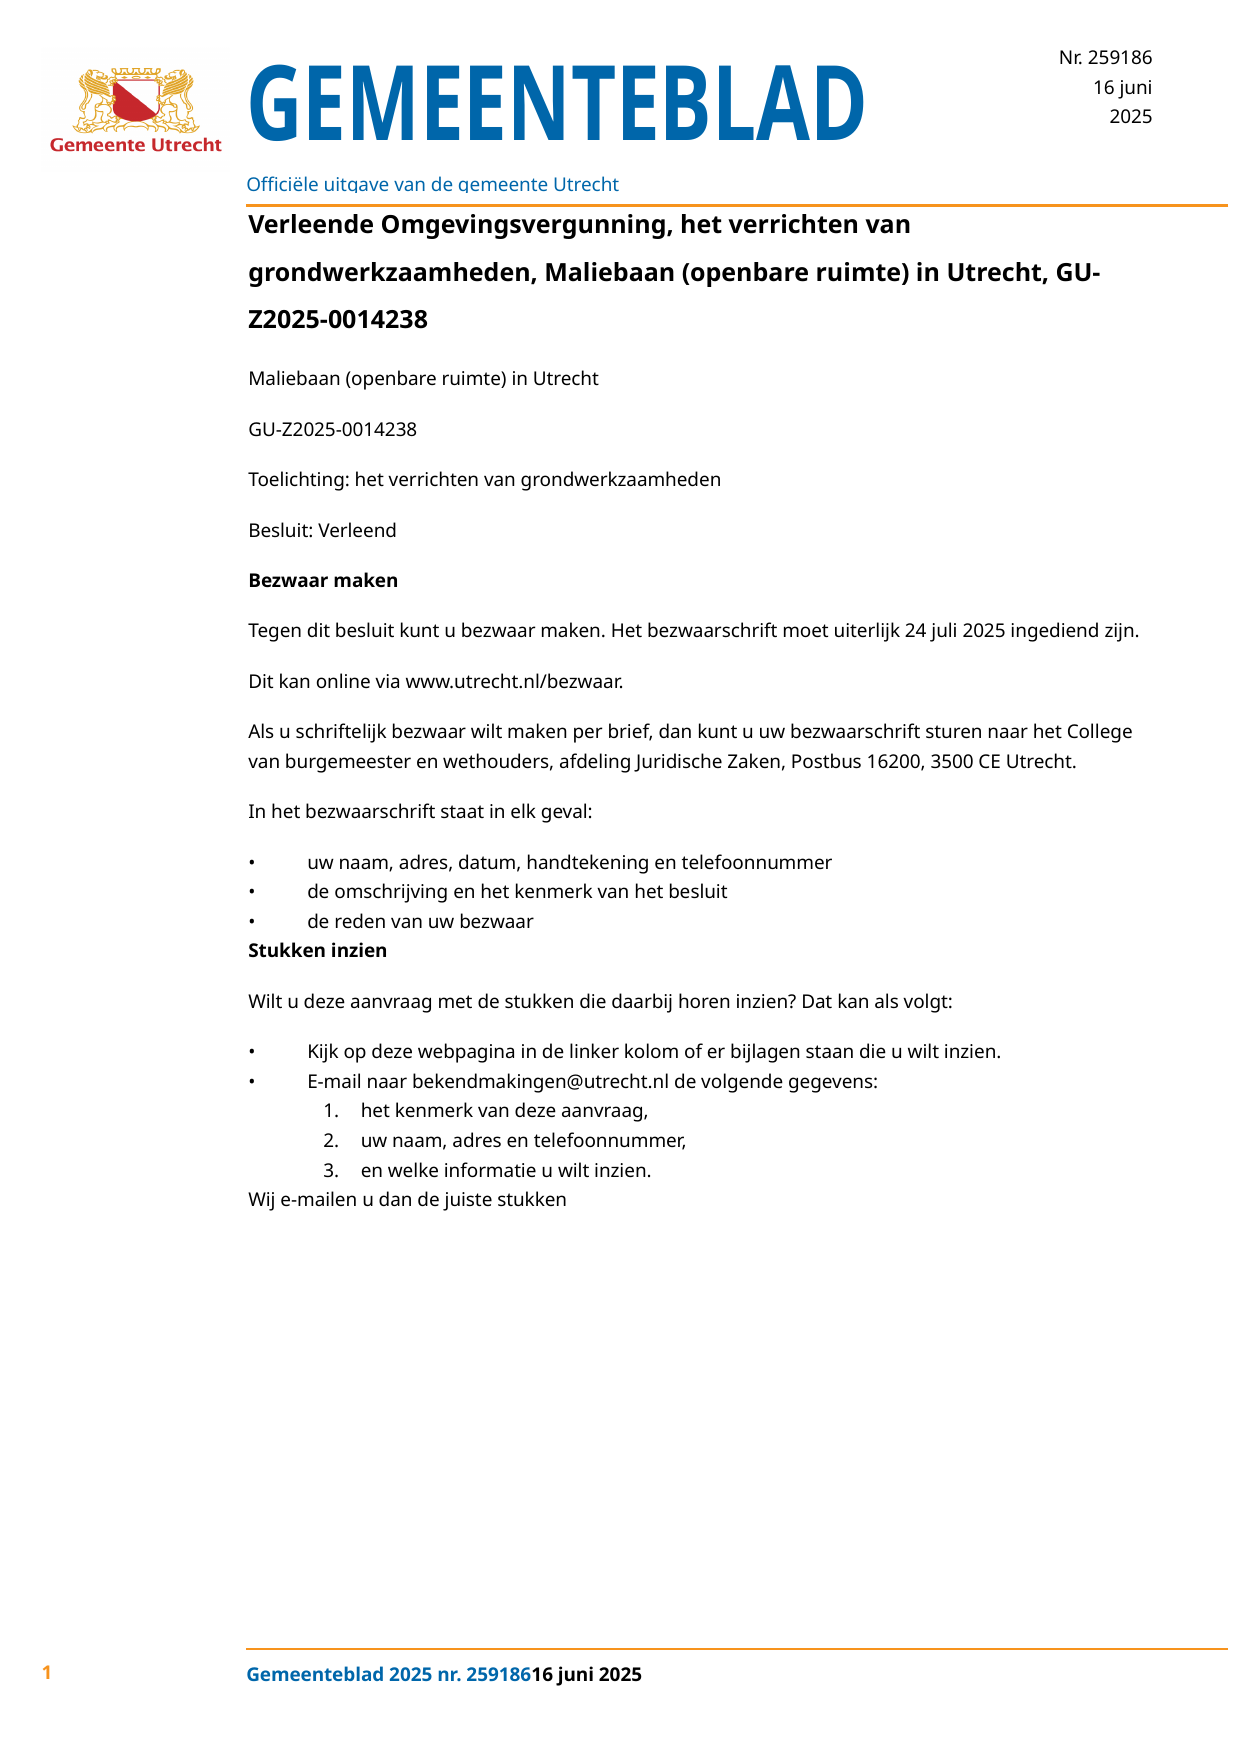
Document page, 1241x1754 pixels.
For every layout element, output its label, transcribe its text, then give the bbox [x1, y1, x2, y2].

text Bezwaar maken [248, 567, 1152, 593]
text Maliebaan (openbare ruimte) in Utrecht [248, 366, 1152, 391]
text Verleende Omgevingsvergunning, het verrichten van grondwerkzaamheden, Maliebaan (openbare ruimte) in Utrecht, GU-Z2025-0014238 [248, 207, 1152, 336]
text Besluit: Verleend [248, 517, 1152, 542]
list Kijk op deze webpagina in de linker kolom of er bijlagen staan die u wilt inzien. [248, 1038, 1152, 1064]
text Toelichting: het verrichten van grondwerkzaamheden [248, 466, 1152, 492]
list de reden van uw bezwaar [248, 908, 1152, 934]
text In het bezwaarschrift staat in elk geval: [248, 798, 1152, 824]
picture [41, 47, 231, 172]
list de omschrijving en het kenmerk van het besluit [248, 878, 1152, 904]
list en welke informatie u wilt inzien. [323, 1157, 1152, 1182]
list het kenmerk van deze aanvraag, [323, 1098, 1152, 1123]
text Wij e-mailen u dan de juiste stukken [248, 1186, 1152, 1212]
text GU-Z2025-0014238 [248, 416, 1152, 442]
text Dit kan online via www.utrecht.nl/bezwaar. [248, 668, 1152, 694]
text Stukken inzien [248, 938, 1152, 963]
text Wilt u deze aanvraag met de stukken die daarbij horen inzien? Dat kan als volgt: [248, 988, 1152, 1014]
list uw naam, adres, datum, handtekening en telefoonnummer [248, 849, 1152, 874]
list uw naam, adres en telefoonnummer, [323, 1127, 1152, 1153]
text Tegen dit besluit kunt u bezwaar maken. Het bezwaarschrift moet uiterlijk 24 juli 2025 ingediend zijn. [248, 618, 1152, 643]
list E-mail naar bekendmakingen@utrecht.nl de volgende gegevens: [248, 1068, 1152, 1094]
text Als u schriftelijk bezwaar wilt maken per brief, dan kunt u uw bezwaarschrift sturen naar het College van burgemeester en wethouders, afdeling Juridische Zaken, Postbus 16200, 3500 CE Utrecht. [248, 718, 1152, 774]
